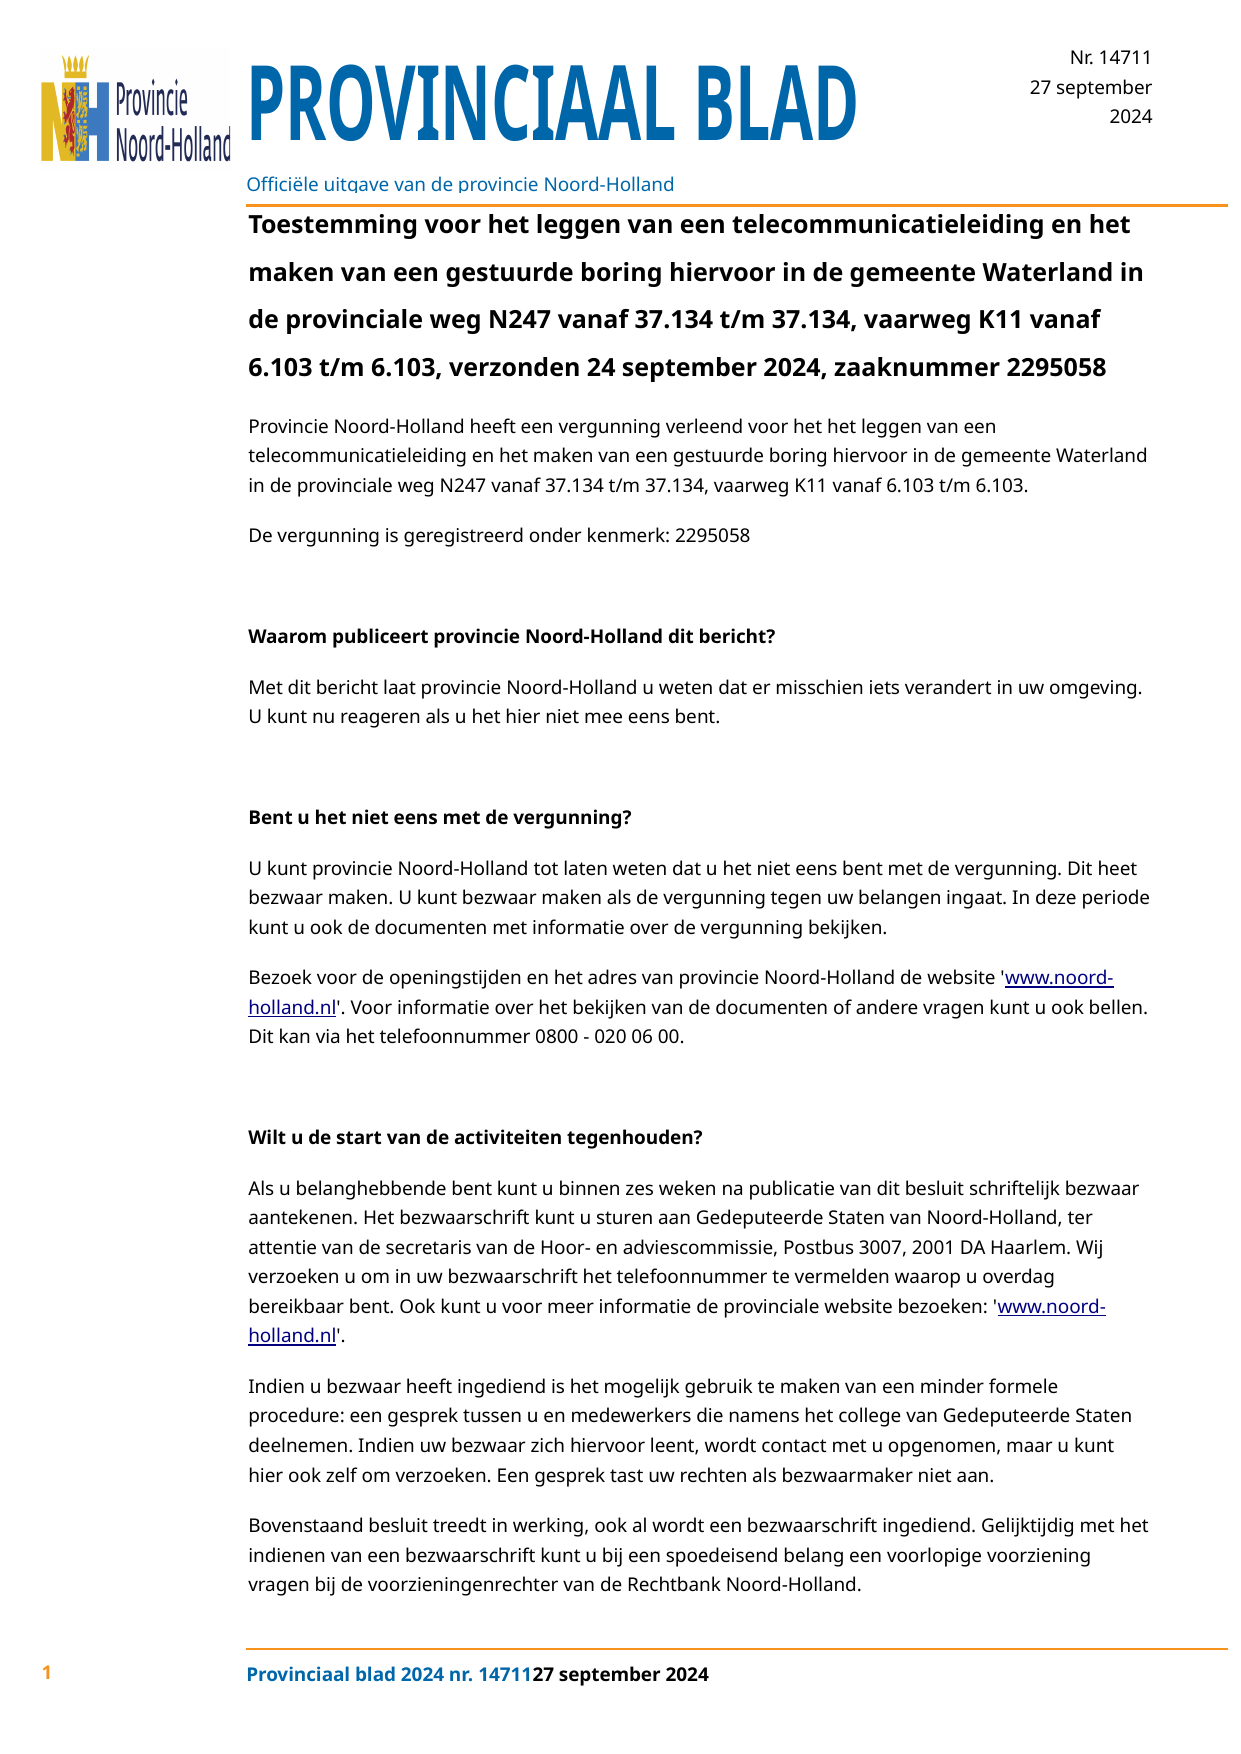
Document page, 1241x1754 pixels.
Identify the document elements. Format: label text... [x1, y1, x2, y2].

text Wilt u de start van de activiteiten tegenhouden? [248, 1124, 1152, 1150]
text Met dit bericht laat provincie Noord-Holland u weten dat er misschien iets verandert in uw omgeving. U kunt nu reageren als u het hier niet mee eens bent. [248, 674, 1152, 729]
text Toestemming voor het leggen van een telecommunicatieleiding en het maken van een gestuurde boring hiervoor in de gemeente Waterland in de provinciale weg N247 vanaf 37.134 t/m 37.134, vaarweg K11 vanaf 6.103 t/m 6.103, verzonden 24 september 2024, zaaknummer 2295058 [248, 207, 1152, 384]
text Provincie Noord-Holland heeft een vergunning verleend voor het het leggen van een telecommunicatieleiding en het maken van een gestuurde boring hiervoor in de gemeente Waterland in de provinciale weg N247 vanaf 37.134 t/m 37.134, vaarweg K11 vanaf 6.103 t/m 6.103. [248, 413, 1152, 498]
text Bezoek voor de openingstijden en het adres van provincie Noord-Holland de website 'www.noord-holland.nl'. Voor informatie over het bekijken van de documenten of andere vragen kunt u ook bellen. Dit kan via het telefoonnummer 0800 - 020 06 00. [248, 964, 1152, 1049]
text Waarom publiceert provincie Noord-Holland dit bericht? [248, 623, 1152, 649]
text De vergunning is geregistreerd onder kenmerk: 2295058 [248, 523, 1152, 548]
picture [41, 47, 231, 172]
text Als u belanghebbende bent kunt u binnen zes weken na publicatie van dit besluit schriftelijk bezwaar aantekenen. Het bezwaarschrift kunt u sturen aan Gedeputeerde Staten van Noord-Holland, ter attentie van de secretaris van de Hoor- en adviescommissie, Postbus 3007, 2001 DA Haarlem. Wij verzoeken u om in uw bezwaarschrift het telefoonnummer te vermelden waarop u overdag bereikbaar bent. Ook kunt u voor meer informatie de provinciale website bezoeken: 'www.noord-holland.nl'. [248, 1175, 1152, 1348]
text U kunt provincie Noord-Holland tot laten weten dat u het niet eens bent met de vergunning. Dit heet bezwaar maken. U kunt bezwaar maken als de vergunning tegen uw belangen ingaat. In deze periode kunt u ook de documenten met informatie over de vergunning bekijken. [248, 855, 1152, 940]
text Indien u bezwaar heeft ingediend is het mogelijk gebruik te maken van een minder formele procedure: een gesprek tussen u en medewerkers die namens het college van Gedeputeerde Staten deelnemen. Indien uw bezwaar zich hiervoor leent, wordt contact met u opgenomen, maar u kunt hier ook zelf om verzoeken. Een gesprek tast uw rechten als bezwaarmaker niet aan. [248, 1373, 1152, 1488]
text Bovenstaand besluit treedt in werking, ook al wordt een bezwaarschrift ingediend. Gelijktijdig met het indienen van een bezwaarschrift kunt u bij een spoedeisend belang een voorlopige voorziening vragen bij de voorzieningenrechter van de Rechtbank Noord-Holland. [248, 1512, 1152, 1597]
text Bent u het niet eens met de vergunning? [248, 804, 1152, 830]
